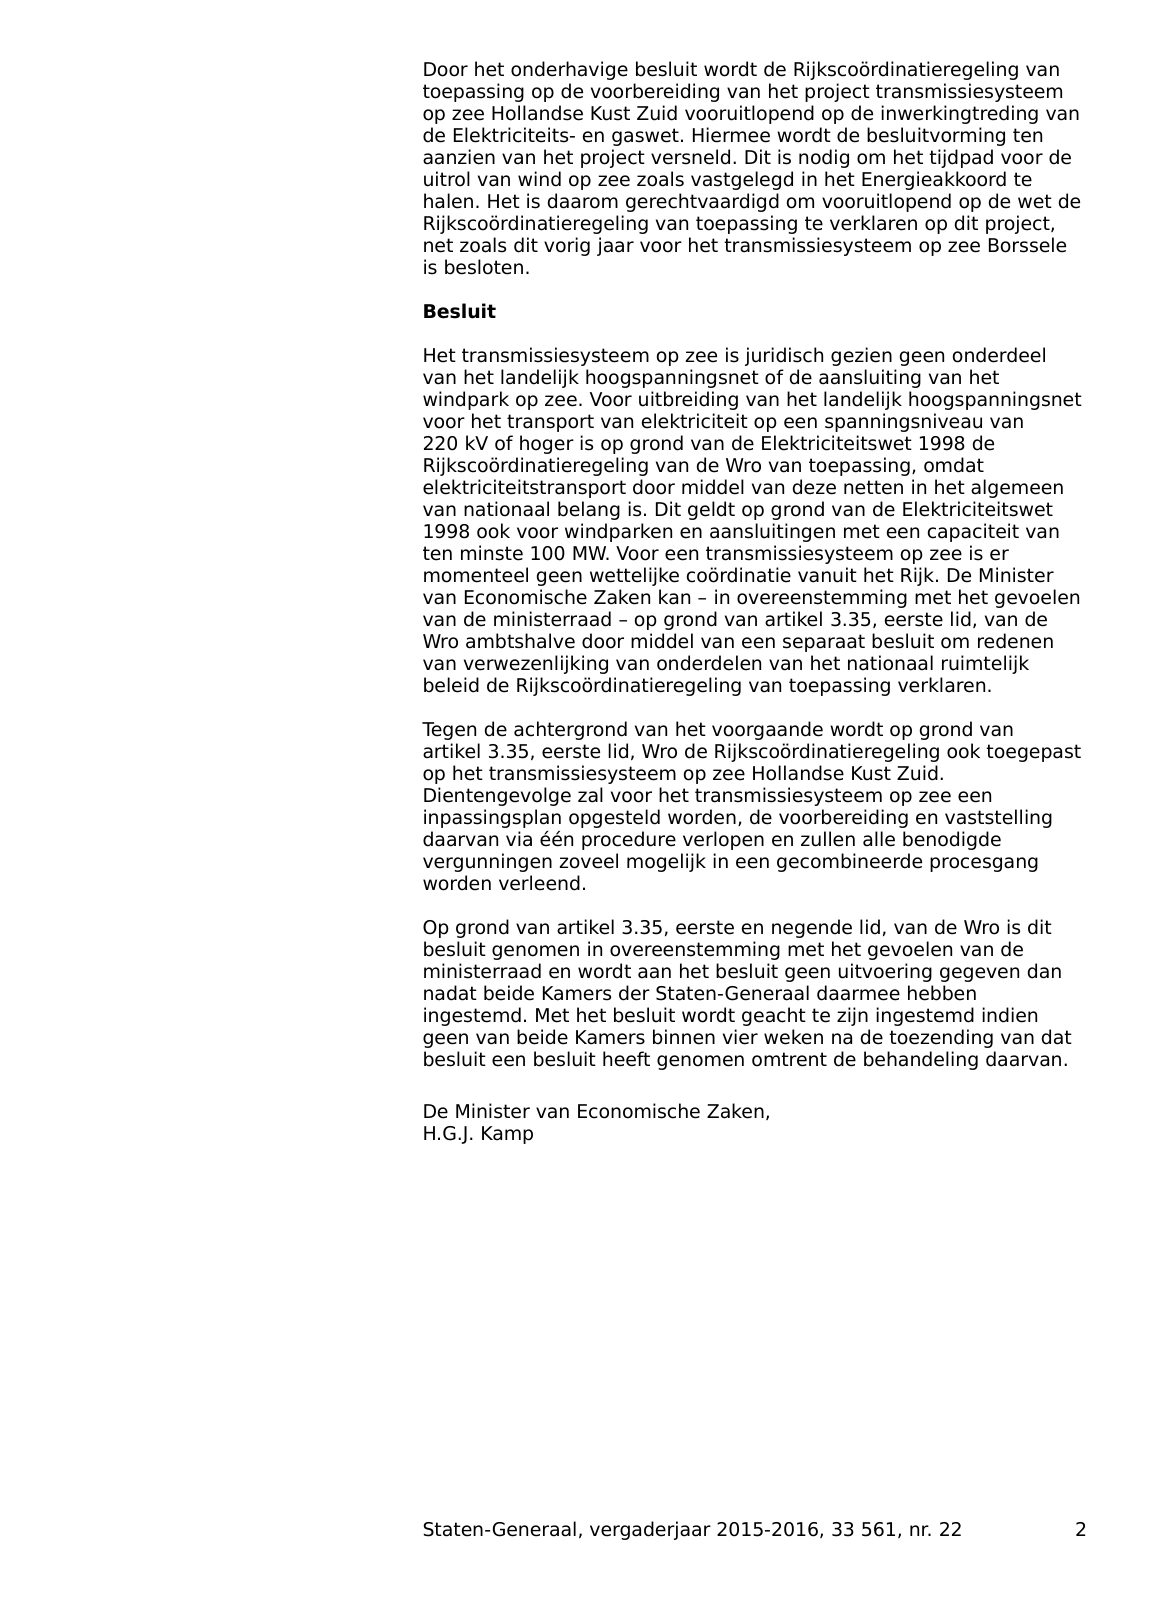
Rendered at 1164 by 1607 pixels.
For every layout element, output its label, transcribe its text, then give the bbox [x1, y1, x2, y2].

subtitle Besluit [422, 301, 1087, 323]
text De Minister van Economische Zaken, H.G.J. Kamp [422, 1101, 1087, 1145]
text Op grond van artikel 3.35, eerste en negende lid, van de Wro is dit besluit genomen in overeenstemming met het gevoelen van de ministerraad en wordt aan het besluit geen uitvoering gegeven dan nadat beide Kamers der Staten-Generaal daarmee hebben ingestemd. Met het besluit wordt geacht te zijn ingestemd indien geen van beide Kamers binnen vier weken na de toezending van dat besluit een besluit heeft genomen omtrent de behandeling daarvan. [422, 917, 1087, 1071]
text Tegen de achtergrond van het voorgaande wordt op grond van artikel 3.35, eerste lid, Wro de Rijkscoördinatieregeling ook toegepast op het transmissiesysteem op zee Hollandse Kust Zuid. Dientengevolge zal voor het transmissiesysteem op zee een inpassingsplan opgesteld worden, de voorbereiding en vaststelling daarvan via één procedure verlopen en zullen alle benodigde vergunningen zoveel mogelijk in een gecombineerde procesgang worden verleend. [422, 719, 1087, 895]
text Het transmissiesysteem op zee is juridisch gezien geen onderdeel van het landelijk hoogspanningsnet of de aansluiting van het windpark op zee. Voor uitbreiding van het landelijk hoogspanningsnet voor het transport van elektriciteit op een spanningsniveau van 220 kV of hoger is op grond van de Elektriciteitswet 1998 de Rijkscoördinatieregeling van de Wro van toepassing, omdat elektriciteitstransport door middel van deze netten in het algemeen van nationaal belang is. Dit geldt op grond van de Elektriciteitswet 1998 ook voor windparken en aansluitingen met een capaciteit van ten minste 100 MW. Voor een transmissiesysteem op zee is er momenteel geen wettelijke coördinatie vanuit het Rijk. De Minister van Economische Zaken kan – in overeenstemming met het gevoelen van de ministerraad – op grond van artikel 3.35, eerste lid, van de Wro ambtshalve door middel van een separaat besluit om redenen van verwezenlijking van onderdelen van het nationaal ruimtelijk beleid de Rijkscoördinatieregeling van toepassing verklaren. [422, 345, 1087, 697]
text Door het onderhavige besluit wordt de Rijkscoördinatieregeling van toepassing op de voorbereiding van het project transmissiesysteem op zee Hollandse Kust Zuid vooruitlopend op de inwerkingtreding van de Elektriciteits- en gaswet. Hiermee wordt de besluitvorming ten aanzien van het project versneld. Dit is nodig om het tijdpad voor de uitrol van wind op zee zoals vastgelegd in het Energieakkoord te halen. Het is daarom gerechtvaardigd om vooruitlopend op de wet de Rijkscoördinatieregeling van toepassing te verklaren op dit project, net zoals dit vorig jaar voor het transmissiesysteem op zee Borssele is besloten. [422, 59, 1087, 279]
